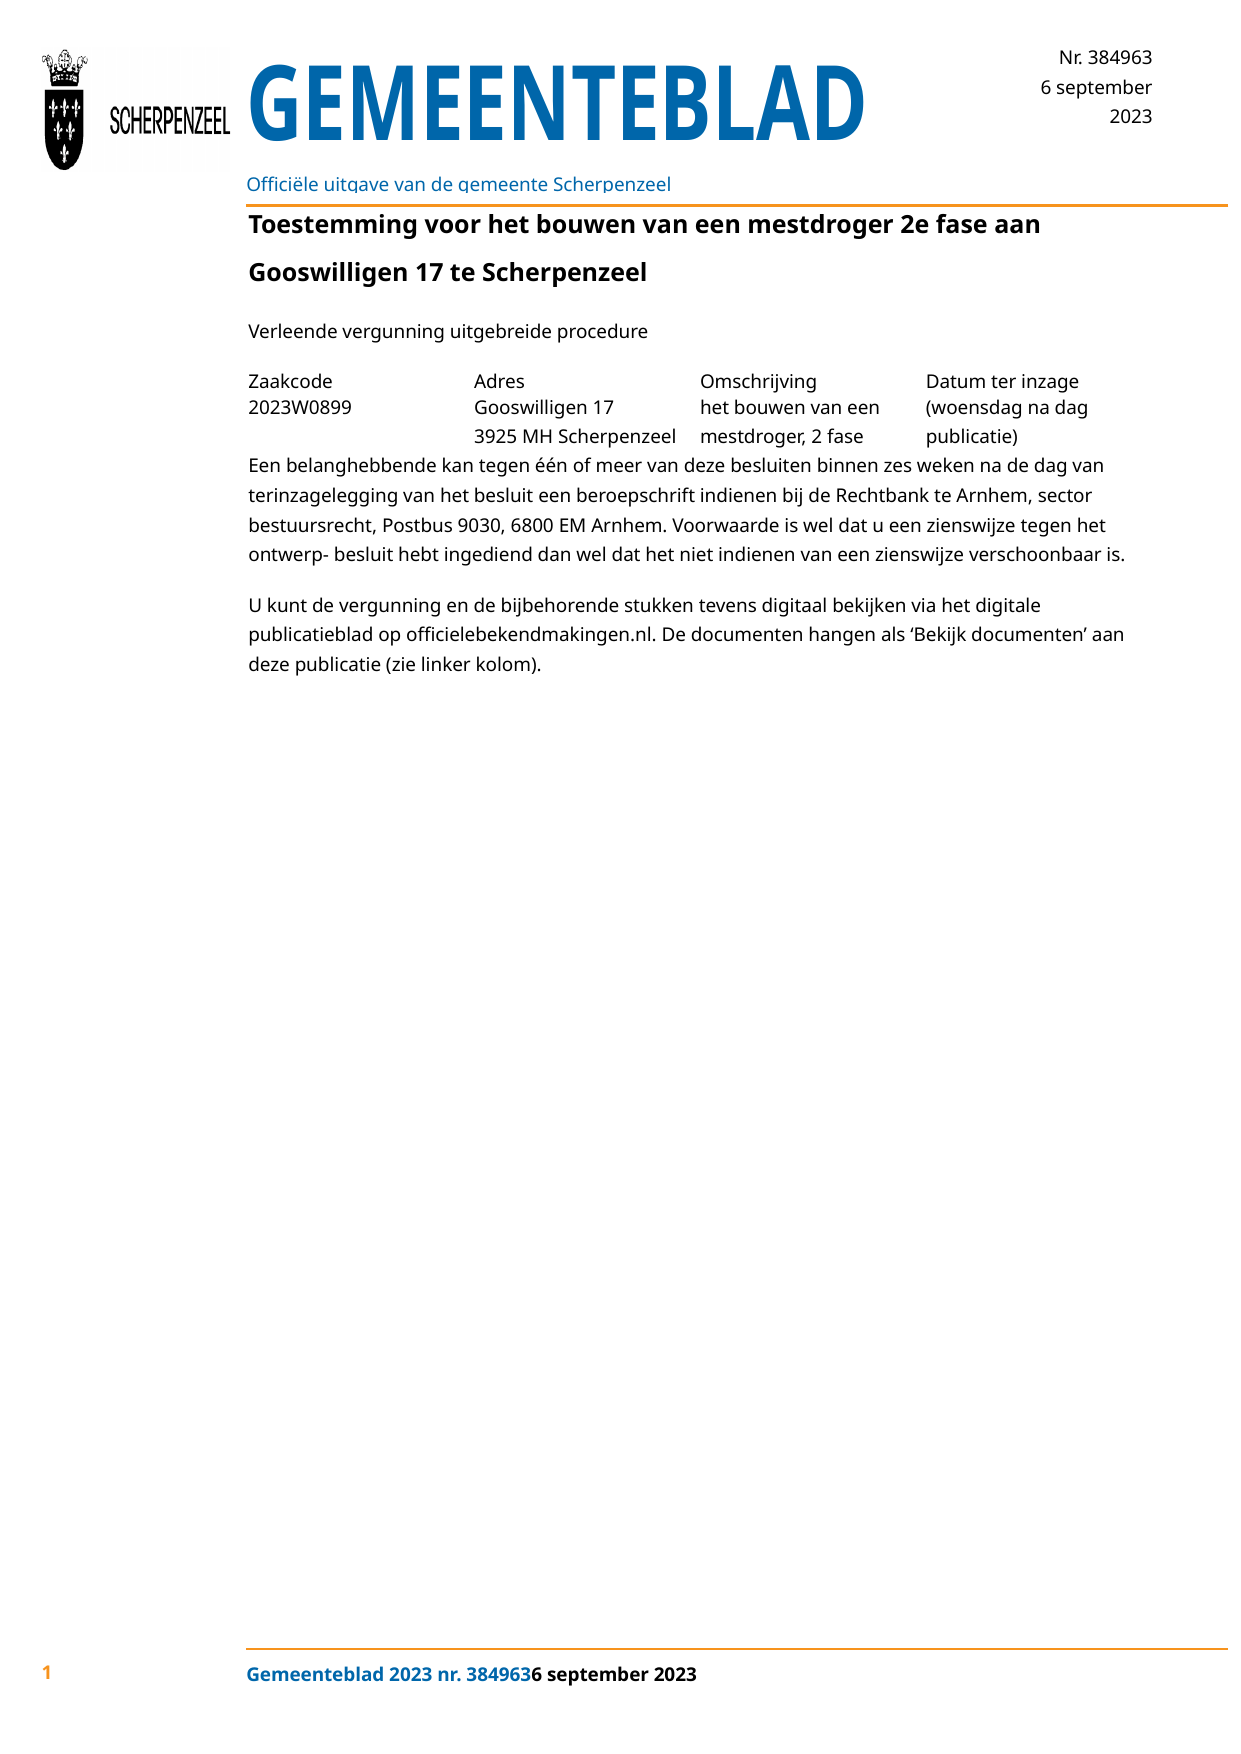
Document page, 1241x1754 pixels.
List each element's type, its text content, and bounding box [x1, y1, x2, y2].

picture [41, 47, 231, 172]
table_cell Gooswilligen 17 3925 MH Scherpenzeel [474, 394, 700, 449]
table_header Omschrijving [700, 369, 926, 394]
text Verleende vergunning uitgebreide procedure [248, 318, 1152, 344]
text Een belanghebbende kan tegen één of meer van deze besluiten binnen zes weken na de dag van terinzagelegging van het besluit een beroepschrift indienen bij de Rechtbank te Arnhem, sector bestuursrecht, Postbus 9030, 6800 EM Arnhem. Voorwaarde is wel dat u een zienswijze tegen het ontwerp- besluit hebt ingediend dan wel dat het niet indienen van een zienswijze verschoonbaar is. [248, 453, 1152, 567]
table_header Datum ter inzage [926, 369, 1152, 394]
text U kunt de vergunning en de bijbehorende stukken tevens digitaal bekijken via het digitale publicatieblad op officielebekendmakingen.nl. De documenten hangen als ‘Bekijk documenten’ aan deze publicatie (zie linker kolom). [248, 592, 1152, 677]
table_header Adres [474, 369, 700, 394]
table_header Zaakcode [248, 369, 474, 394]
table_cell 2023W0899 [248, 394, 474, 449]
table_cell het bouwen van een mestdroger, 2 fase [700, 394, 926, 449]
text Toestemming voor het bouwen van een mestdroger 2e fase aan Gooswilligen 17 te Scherpenzeel [248, 207, 1152, 288]
table_cell (woensdag na dag publicatie) [926, 394, 1152, 449]
